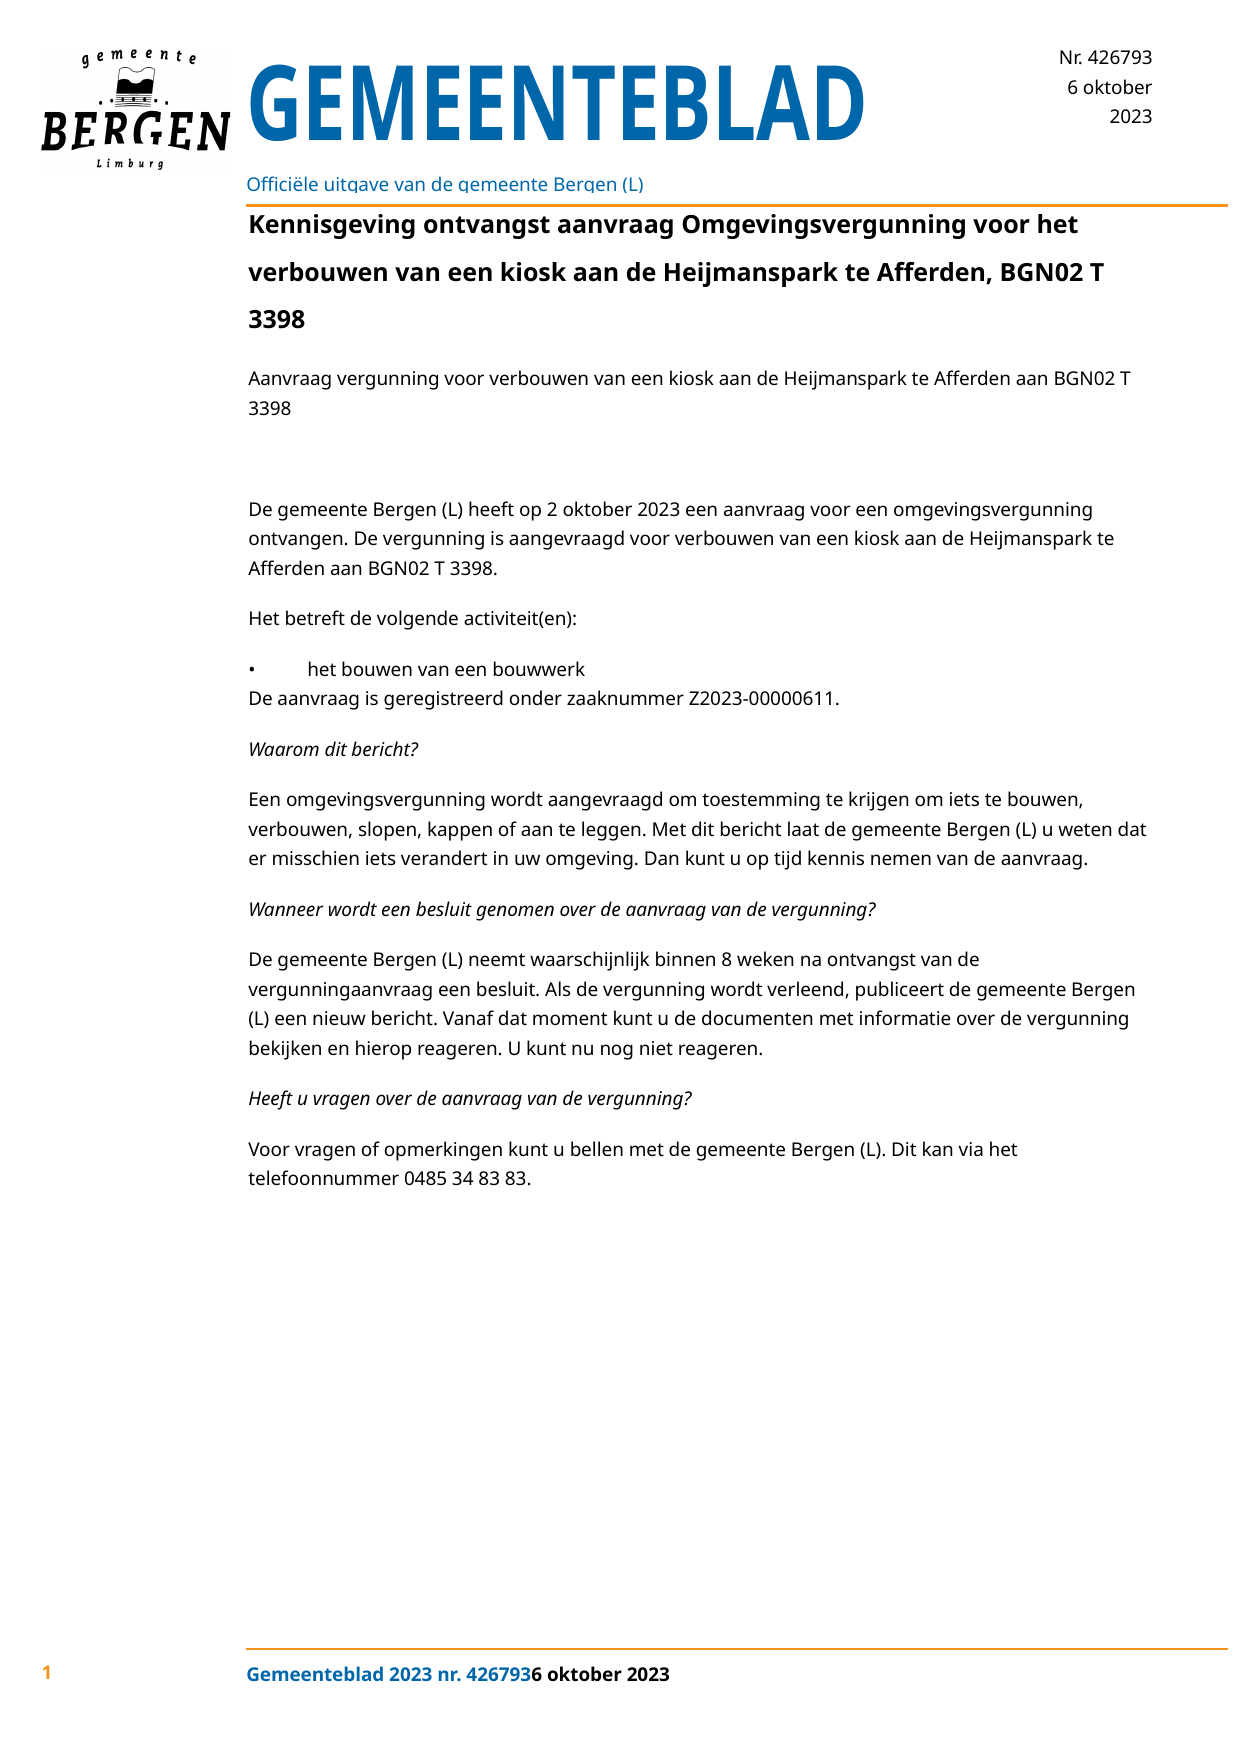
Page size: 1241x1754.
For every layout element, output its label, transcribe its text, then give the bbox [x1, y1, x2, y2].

text De gemeente Bergen (L) neemt waarschijnlijk binnen 8 weken na ontvangst van de vergunningaanvraag een besluit. Als de vergunning wordt verleend, publiceert de gemeente Bergen (L) een nieuw bericht. Vanaf dat moment kunt u de documenten met informatie over de vergunning bekijken en hierop reageren. U kunt nu nog niet reageren. [248, 946, 1152, 1061]
text Een omgevingsvergunning wordt aangevraagd om toestemming te krijgen om iets te bouwen, verbouwen, slopen, kappen of aan te leggen. Met dit bericht laat de gemeente Bergen (L) u weten dat er misschien iets verandert in uw omgeving. Dan kunt u op tijd kennis nemen van de aanvraag. [248, 786, 1152, 871]
text Wanneer wordt een besluit genomen over de aanvraag van de vergunning? [248, 896, 1152, 922]
text De gemeente Bergen (L) heeft op 2 oktober 2023 een aanvraag voor een omgevingsvergunning ontvangen. De vergunning is aangevraagd voor verbouwen van een kiosk aan de Heijmanspark te Afferden aan BGN02 T 3398. [248, 496, 1152, 581]
text Heeft u vragen over de aanvraag van de vergunning? [248, 1086, 1152, 1111]
picture [41, 47, 231, 172]
text Voor vragen of opmerkingen kunt u bellen met de gemeente Bergen (L). Dit kan via het telefoonnummer 0485 34 83 83. [248, 1136, 1152, 1191]
text Waarom dit bericht? [248, 736, 1152, 762]
text Aanvraag vergunning voor verbouwen van een kiosk aan de Heijmanspark te Afferden aan BGN02 T 3398 [248, 366, 1152, 421]
text Kennisgeving ontvangst aanvraag Omgevingsvergunning voor het verbouwen van een kiosk aan de Heijmanspark te Afferden, BGN02 T 3398 [248, 207, 1152, 336]
text Het betreft de volgende activiteit(en): [248, 606, 1152, 631]
text De aanvraag is geregistreerd onder zaaknummer Z2023-00000611. [248, 686, 1152, 711]
list het bouwen van een bouwwerk [248, 656, 1152, 682]
